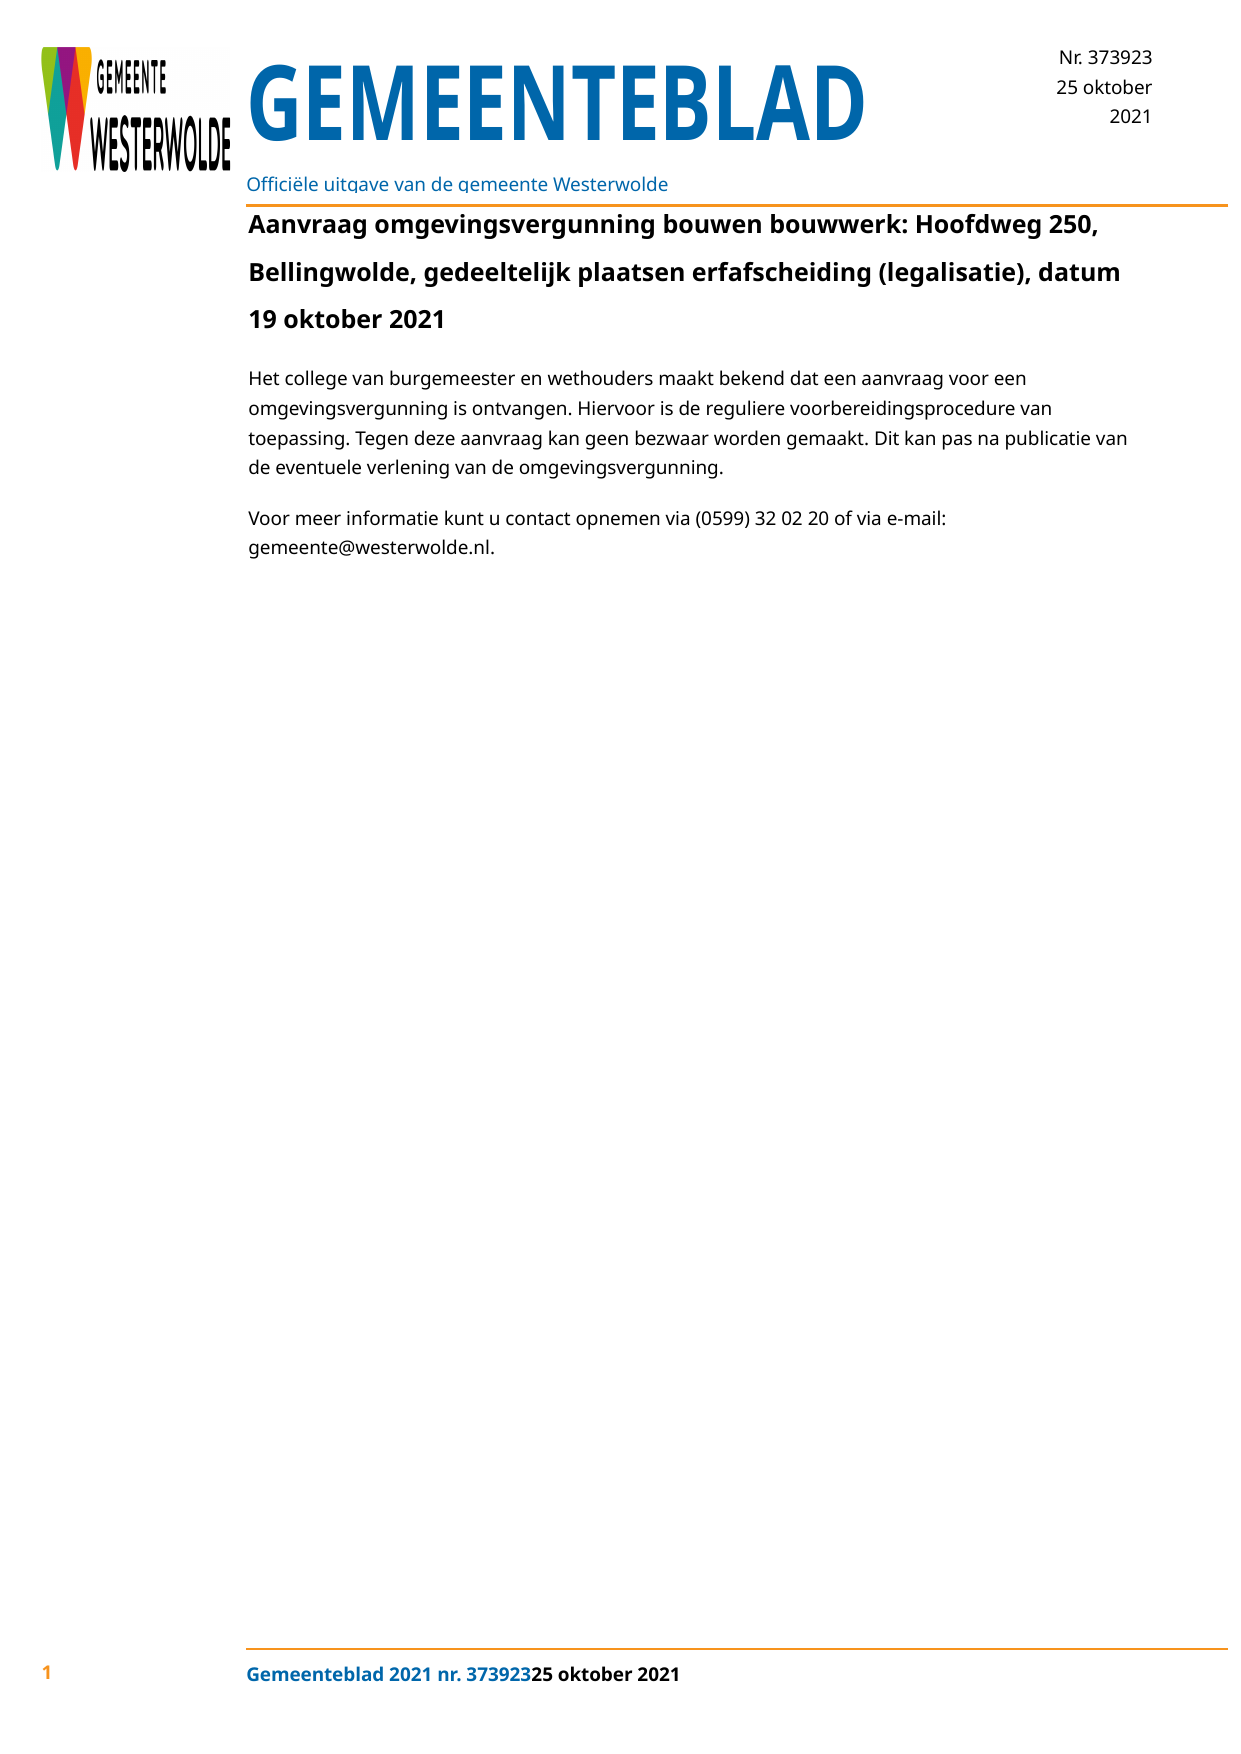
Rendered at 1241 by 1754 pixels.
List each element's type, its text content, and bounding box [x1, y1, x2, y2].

text Aanvraag omgevingsvergunning bouwen bouwwerk: Hoofdweg 250, Bellingwolde, gedeeltelijk plaatsen erfafscheiding (legalisatie), datum 19 oktober 2021 [248, 207, 1152, 336]
picture [41, 47, 231, 172]
text Voor meer informatie kunt u contact opnemen via (0599) 32 02 20 of via e-mail: gemeente@westerwolde.nl. [248, 505, 1152, 560]
text Het college van burgemeester en wethouders maakt bekend dat een aanvraag voor een omgevingsvergunning is ontvangen. Hiervoor is de reguliere voorbereidingsprocedure van toepassing. Tegen deze aanvraag kan geen bezwaar worden gemaakt. Dit kan pas na publicatie van de eventuele verlening van de omgevingsvergunning. [248, 366, 1152, 480]
